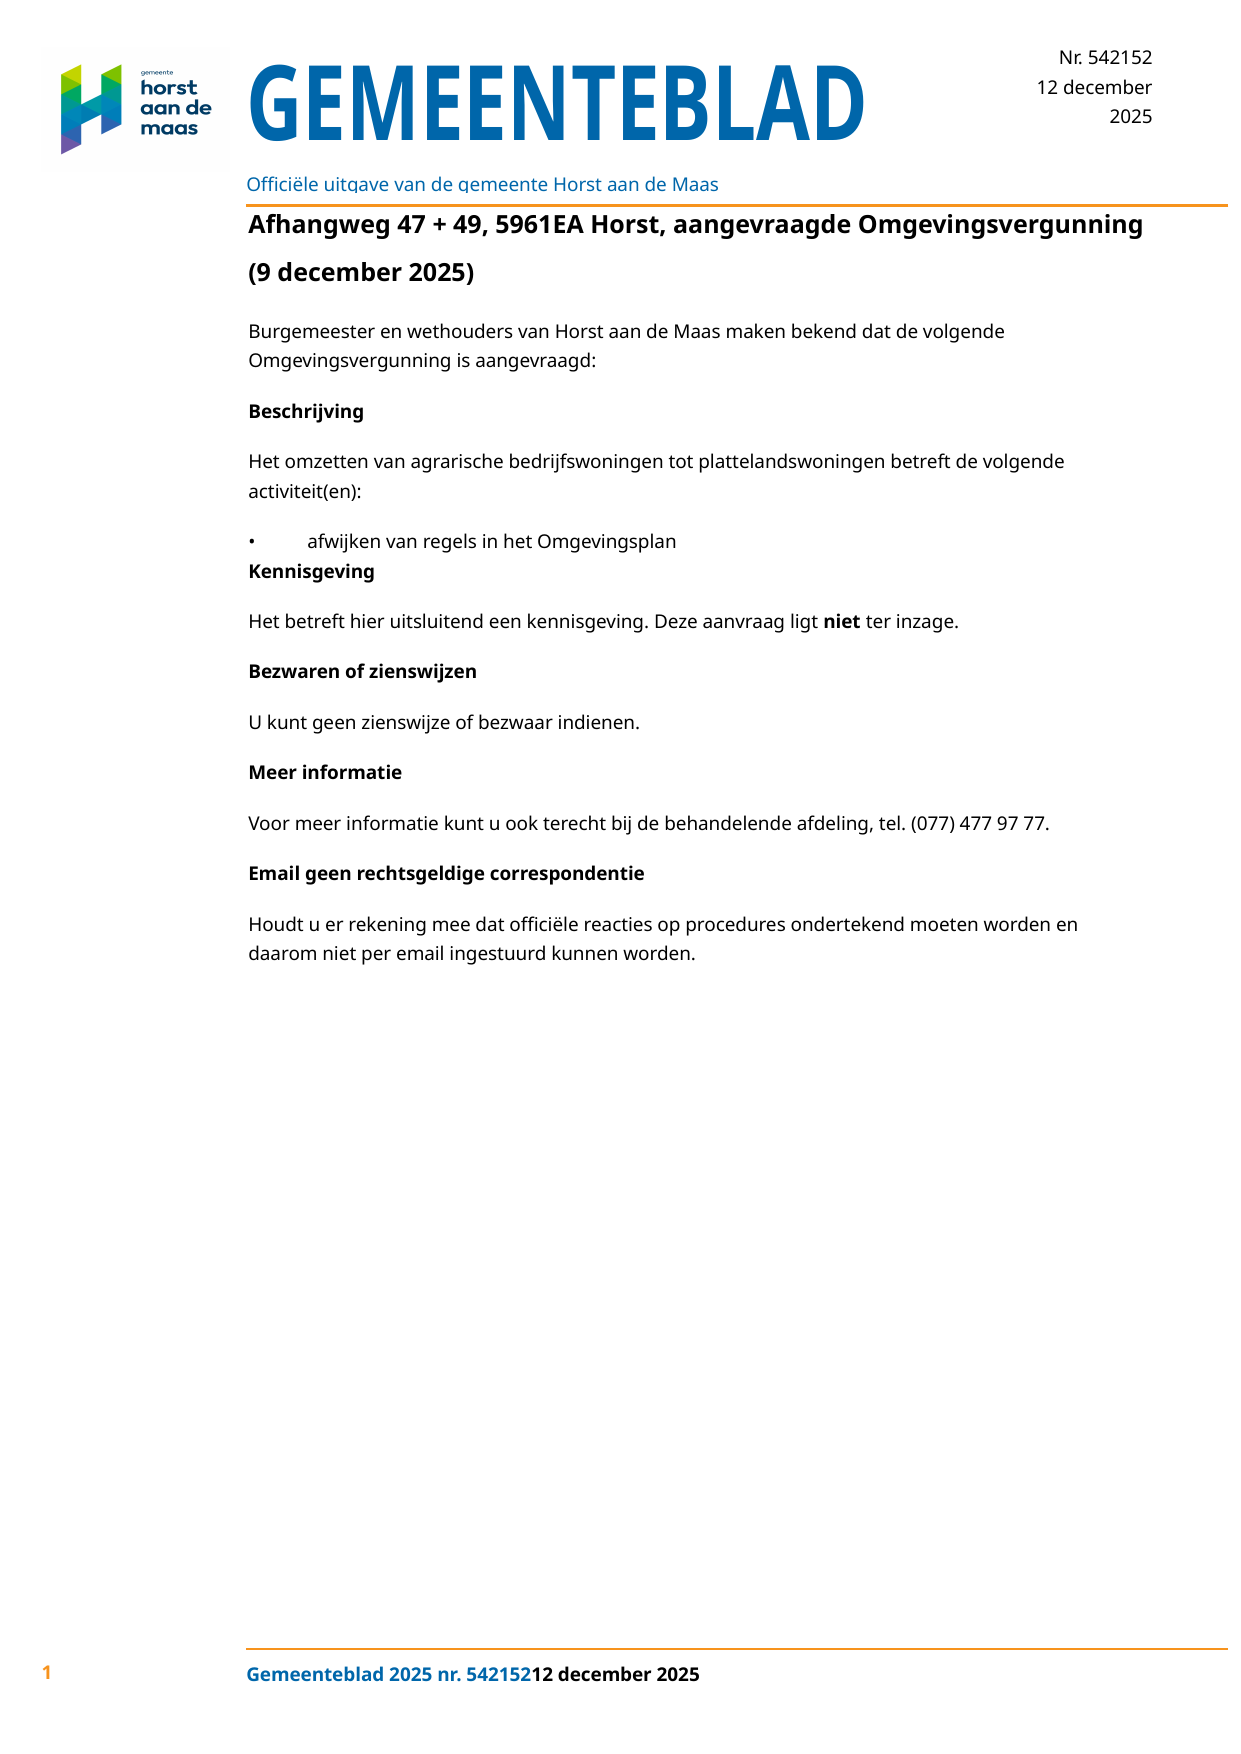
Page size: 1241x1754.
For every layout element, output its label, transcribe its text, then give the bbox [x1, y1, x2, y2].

text Bezwaren of zienswijzen [248, 659, 1152, 684]
text U kunt geen zienswijze of bezwaar indienen. [248, 709, 1152, 735]
text Het betreft hier uitsluitend een kennisgeving. Deze aanvraag ligt niet ter inzage. [248, 608, 1152, 634]
text Meer informatie [248, 759, 1152, 785]
text Afhangweg 47 + 49, 5961EA Horst, aangevraagde Omgevingsvergunning (9 december 2025) [248, 207, 1152, 288]
text Beschrijving [248, 398, 1152, 424]
text Kennisgeving [248, 558, 1152, 584]
picture [41, 47, 231, 172]
text Het omzetten van agrarische bedrijfswoningen tot plattelandswoningen betreft de volgende activiteit(en): [248, 448, 1152, 504]
text Email geen rechtsgeldige correspondentie [248, 860, 1152, 886]
list afwijken van regels in het Omgevingsplan [248, 528, 1152, 554]
text Burgemeester en wethouders van Horst aan de Maas maken bekend dat de volgende Omgevingsvergunning is aangevraagd: [248, 318, 1152, 373]
text Houdt u er rekening mee dat officiële reacties op procedures ondertekend moeten worden en daarom niet per email ingestuurd kunnen worden. [248, 911, 1152, 966]
text Voor meer informatie kunt u ook terecht bij de behandelende afdeling, tel. (077) 477 97 77. [248, 810, 1152, 836]
